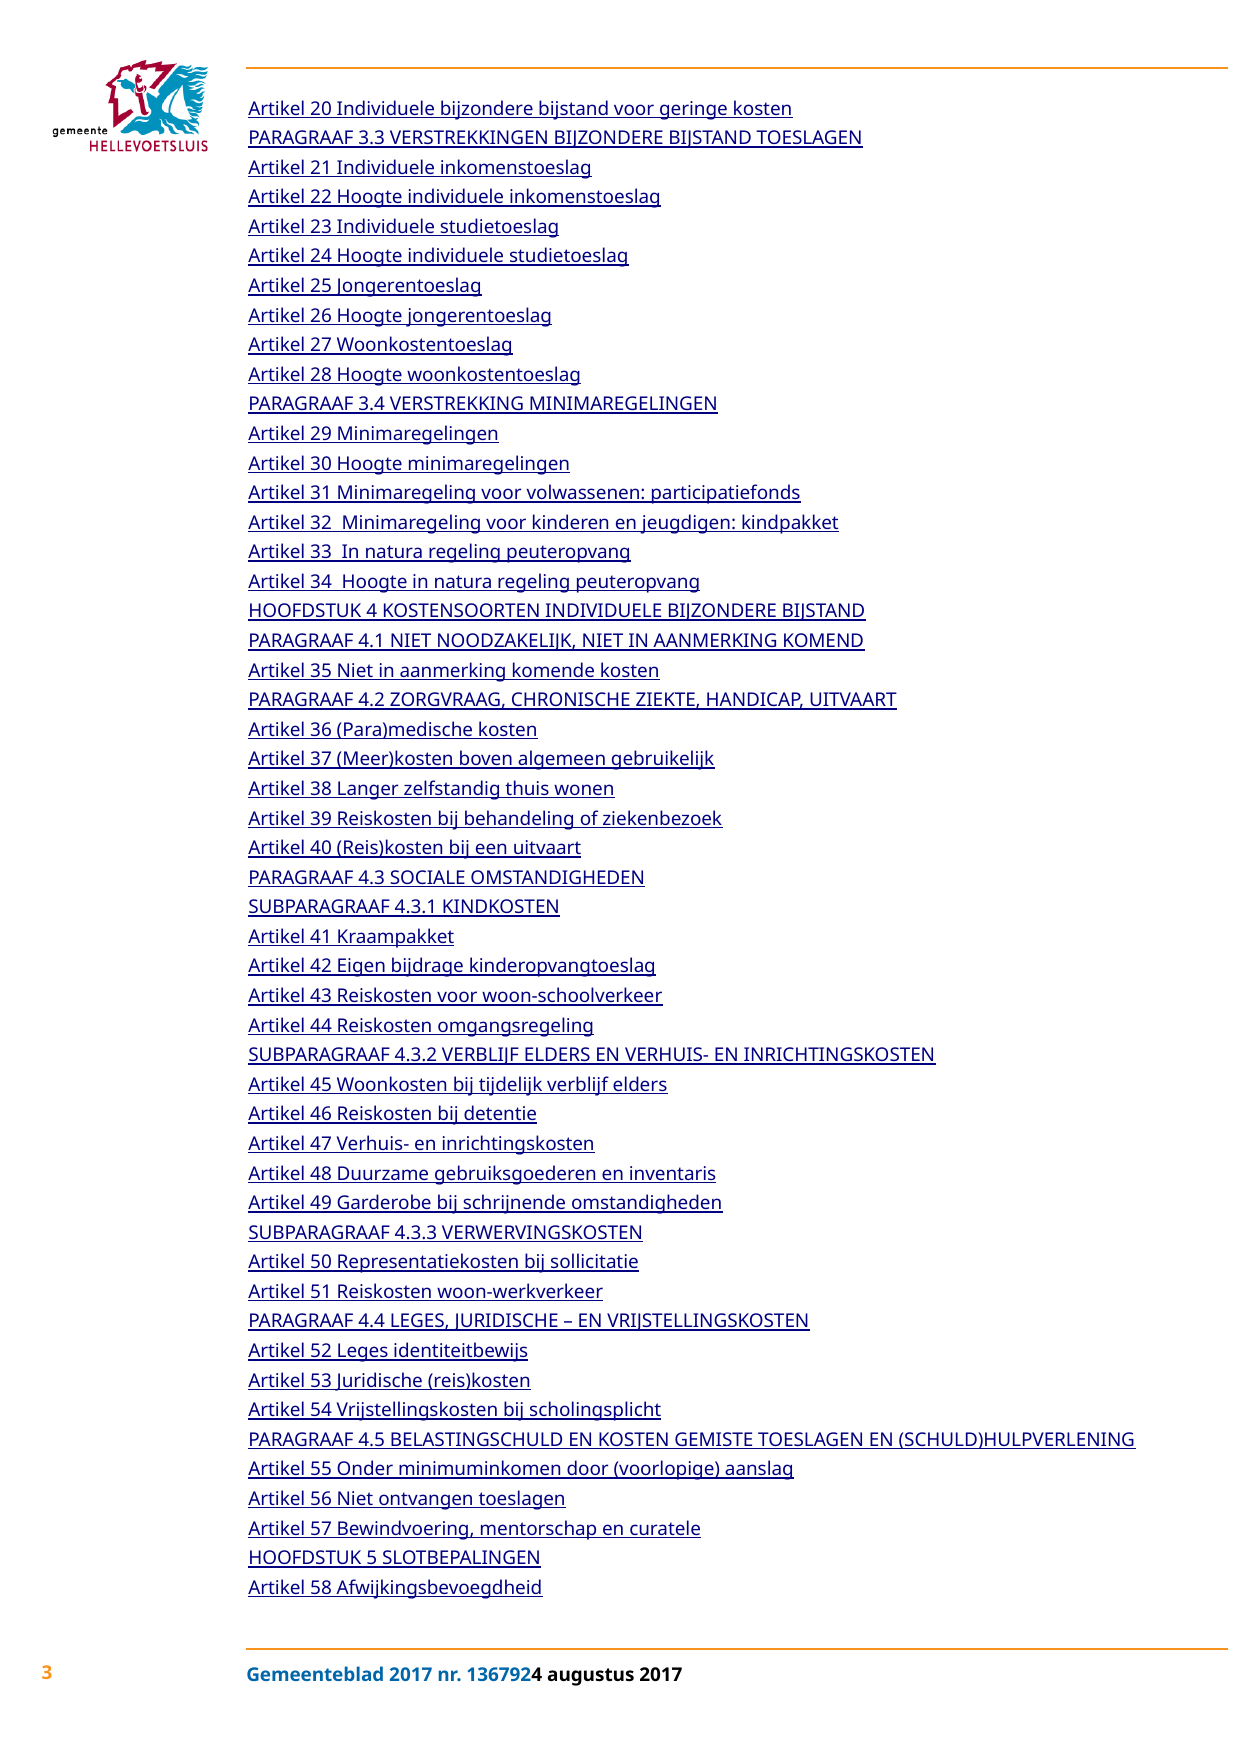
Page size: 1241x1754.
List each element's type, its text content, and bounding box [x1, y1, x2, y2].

text PARAGRAAF 3.3 VERSTREKKINGEN BIJZONDERE BIJSTAND TOESLAGEN [248, 124, 1152, 150]
text Artikel 36 (Para)medische kosten [248, 716, 1152, 742]
text Artikel 44 Reiskosten omgangsregeling [248, 1012, 1152, 1038]
text Artikel 46 Reiskosten bij detentie [248, 1101, 1152, 1126]
text Artikel 53 Juridische (reis)kosten [248, 1367, 1152, 1393]
text HOOFDSTUK 5 SLOTBEPALINGEN [248, 1544, 1152, 1570]
text Artikel 40 (Reis)kosten bij een uitvaart [248, 834, 1152, 860]
text Artikel 56 Niet ontvangen toeslagen [248, 1485, 1152, 1511]
text Artikel 35 Niet in aanmerking komende kosten [248, 657, 1152, 683]
text Artikel 39 Reiskosten bij behandeling of ziekenbezoek [248, 805, 1152, 831]
text Artikel 52 Leges identiteitbewijs [248, 1337, 1152, 1363]
text Artikel 33 In natura regeling peuteropvang [248, 538, 1152, 564]
text Artikel 48 Duurzame gebruiksgoederen en inventaris [248, 1160, 1152, 1186]
text Artikel 54 Vrijstellingskosten bij scholingsplicht [248, 1396, 1152, 1422]
text Artikel 55 Onder minimuminkomen door (voorlopige) aanslag [248, 1456, 1152, 1481]
text Artikel 21 Individuele inkomenstoeslag [248, 154, 1152, 180]
text Artikel 30 Hoogte minimaregelingen [248, 450, 1152, 476]
text PARAGRAAF 4.2 ZORGVRAAG, CHRONISCHE ZIEKTE, HANDICAP, UITVAART [248, 686, 1152, 712]
text Artikel 42 Eigen bijdrage kinderopvangtoeslag [248, 953, 1152, 978]
text Artikel 43 Reiskosten voor woon-schoolverkeer [248, 982, 1152, 1008]
text Artikel 37 (Meer)kosten boven algemeen gebruikelijk [248, 746, 1152, 771]
text SUBPARAGRAAF 4.3.2 VERBLIJF ELDERS EN VERHUIS- EN INRICHTINGSKOSTEN [248, 1041, 1152, 1067]
text Artikel 24 Hoogte individuele studietoeslag [248, 243, 1152, 268]
text Artikel 38 Langer zelfstandig thuis wonen [248, 775, 1152, 801]
text Artikel 28 Hoogte woonkostentoeslag [248, 361, 1152, 387]
text PARAGRAAF 4.1 NIET NOODZAKELIJK, NIET IN AANMERKING KOMEND [248, 627, 1152, 653]
text Artikel 27 Woonkostentoeslag [248, 331, 1152, 357]
text PARAGRAAF 3.4 VERSTREKKING MINIMAREGELINGEN [248, 391, 1152, 416]
text SUBPARAGRAAF 4.3.3 VERWERVINGSKOSTEN [248, 1219, 1152, 1245]
text PARAGRAAF 4.3 SOCIALE OMSTANDIGHEDEN [248, 864, 1152, 890]
text Artikel 29 Minimaregelingen [248, 420, 1152, 446]
text Artikel 50 Representatiekosten bij sollicitatie [248, 1248, 1152, 1274]
text Artikel 45 Woonkosten bij tijdelijk verblijf elders [248, 1071, 1152, 1097]
text Artikel 26 Hoogte jongerentoeslag [248, 302, 1152, 328]
text PARAGRAAF 4.4 LEGES, JURIDISCHE – EN VRIJSTELLINGSKOSTEN [248, 1308, 1152, 1333]
text Artikel 51 Reiskosten woon-werkverkeer [248, 1278, 1152, 1304]
text HOOFDSTUK 4 KOSTENSOORTEN INDIVIDUELE BIJZONDERE BIJSTAND [248, 598, 1152, 623]
text Artikel 20 Individuele bijzondere bijstand voor geringe kosten [248, 95, 1152, 121]
text Artikel 47 Verhuis- en inrichtingskosten [248, 1130, 1152, 1156]
text PARAGRAAF 4.5 BELASTINGSCHULD EN KOSTEN GEMISTE TOESLAGEN EN (SCHULD)HULPVERLENING [248, 1426, 1152, 1452]
text Artikel 25 Jongerentoeslag [248, 272, 1152, 298]
text Artikel 57 Bewindvoering, mentorschap en curatele [248, 1515, 1152, 1541]
text Artikel 31 Minimaregeling voor volwassenen: participatiefonds [248, 479, 1152, 505]
text Artikel 32 Minimaregeling voor kinderen en jeugdigen: kindpakket [248, 509, 1152, 535]
text Artikel 58 Afwijkingsbevoegdheid [248, 1574, 1152, 1600]
text SUBPARAGRAAF 4.3.1 KINDKOSTEN [248, 893, 1152, 919]
picture [41, 47, 231, 172]
text Artikel 49 Garderobe bij schrijnende omstandigheden [248, 1189, 1152, 1215]
text Artikel 34 Hoogte in natura regeling peuteropvang [248, 568, 1152, 594]
text Artikel 23 Individuele studietoeslag [248, 213, 1152, 239]
text Artikel 22 Hoogte individuele inkomenstoeslag [248, 183, 1152, 209]
text Artikel 41 Kraampakket [248, 923, 1152, 949]
